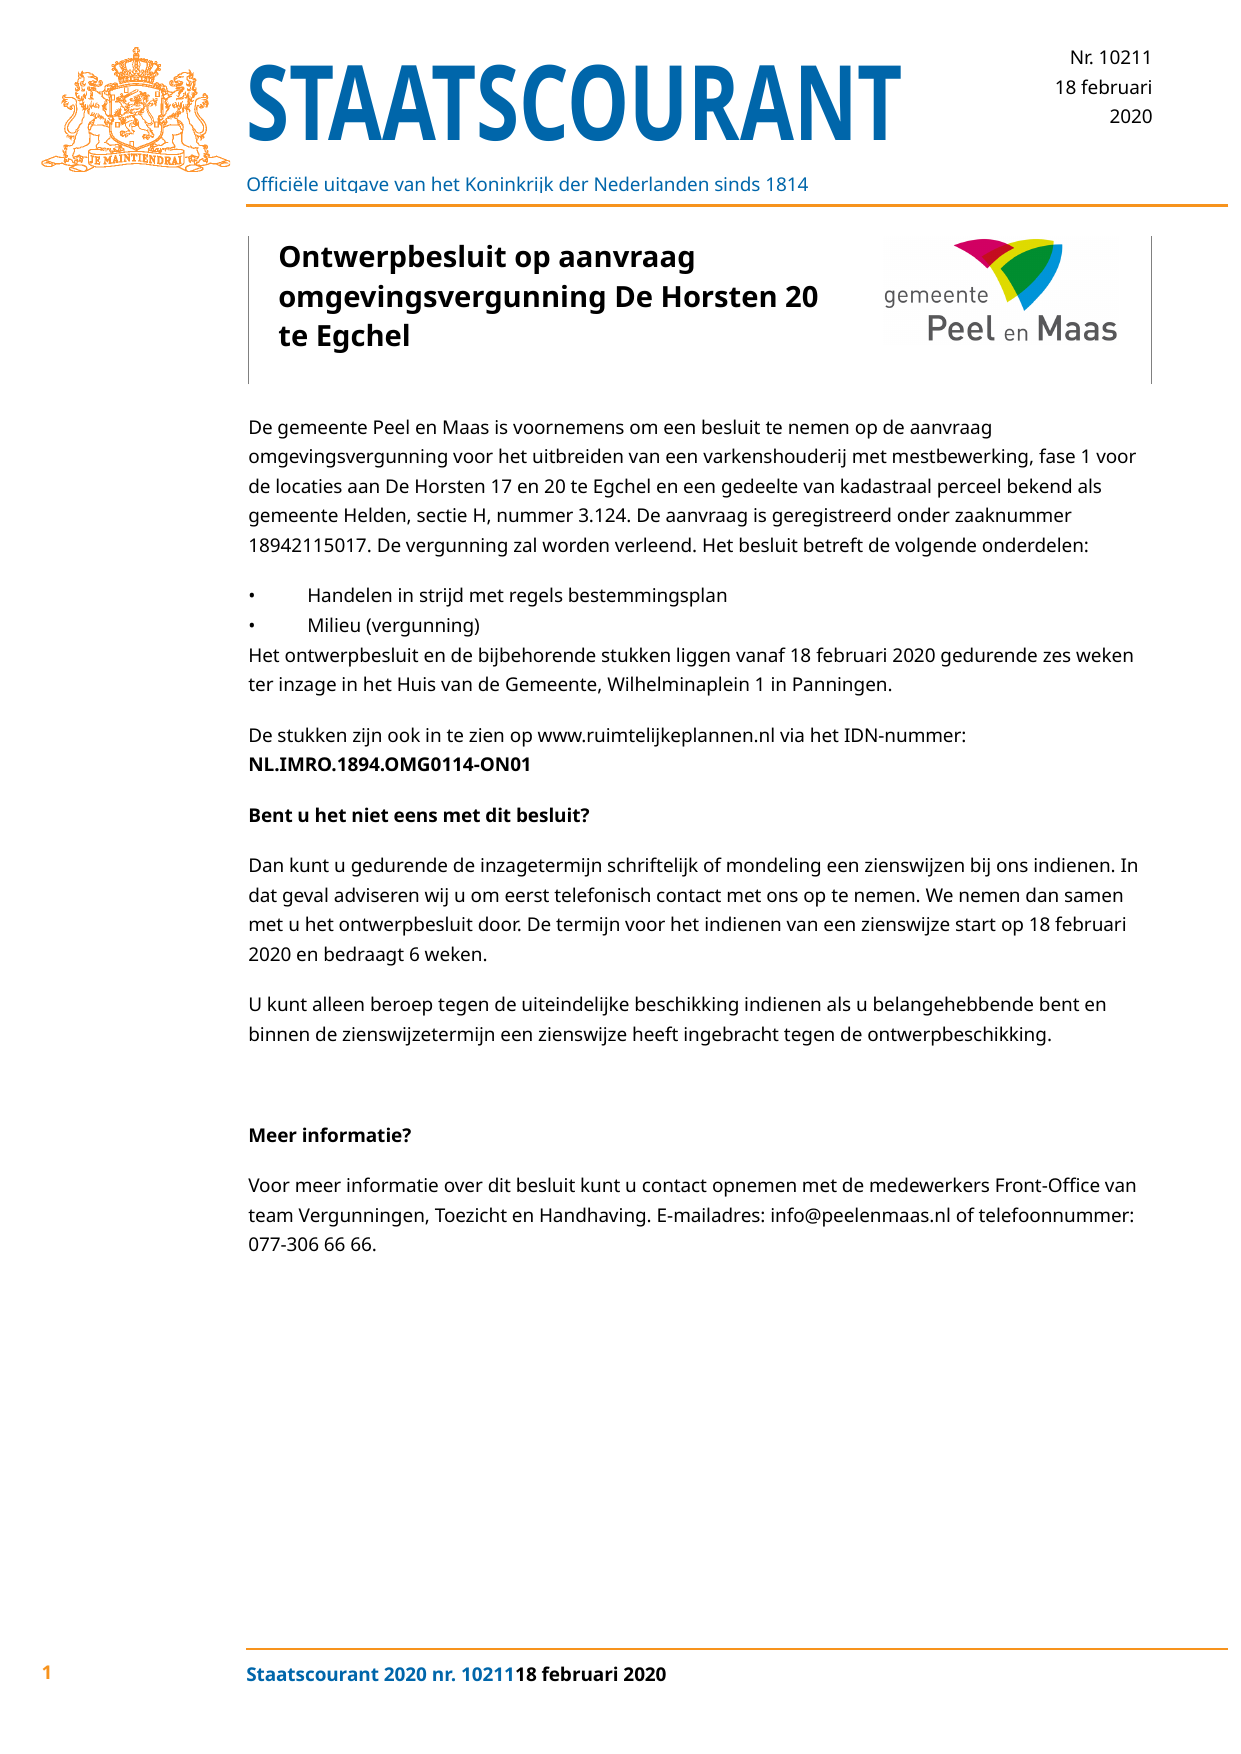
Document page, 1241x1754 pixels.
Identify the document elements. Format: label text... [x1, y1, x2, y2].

text De gemeente Peel en Maas is voornemens om een besluit te nemen op de aanvraag omgevingsvergunning voor het uitbreiden van een varkenshouderij met mestbewerking, fase 1 voor de locaties aan De Horsten 17 en 20 te Egchel en een gedeelte van kadastraal perceel bekend als gemeente Helden, sectie H, nummer 3.124. De aanvraag is geregistreerd onder zaaknummer 18942115017. De vergunning zal worden verleend. Het besluit betreft de volgende onderdelen: [248, 414, 1152, 558]
text U kunt alleen beroep tegen de uiteindelijke beschikking indienen als u belangehebbende bent en binnen de zienswijzetermijn een zienswijze heeft ingebracht tegen de ontwerpbeschikking. [248, 991, 1152, 1047]
table_header [850, 236, 1151, 384]
text Het ontwerpbesluit en de bijbehorende stukken liggen vanaf 18 februari 2020 gedurende zes weken ter inzage in het Huis van de Gemeente, Wilhelminaplein 1 in Panningen. [248, 642, 1152, 697]
text Bent u het niet eens met dit besluit? [248, 802, 1152, 828]
table_header Ontwerpbesluit op aanvraag omgevingsvergunning De Horsten 20 te Egchel [249, 236, 850, 384]
picture [41, 47, 231, 172]
text Voor meer informatie over dit besluit kunt u contact opnemen met de medewerkers Front-Office van team Vergunningen, Toezicht en Handhaving. E-mailadres: info@peelenmaas.nl of telefoonnummer: 077-306 66 66. [248, 1172, 1152, 1257]
picture [882, 236, 1119, 345]
text De stukken zijn ook in te zien op www.ruimtelijkeplannen.nl via het IDN-nummer: NL.IMRO.1894.OMG0114-ON01 [248, 722, 1152, 777]
list Milieu (vergunning) [248, 612, 1152, 638]
list Handelen in strijd met regels bestemmingsplan [248, 583, 1152, 608]
text Dan kunt u gedurende de inzagetermijn schriftelijk of mondeling een zienswijzen bij ons indienen. In dat geval adviseren wij u om eerst telefonisch contact met ons op te nemen. We nemen dan samen met u het ontwerpbesluit door. De termijn voor het indienen van een zienswijze start op 18 februari 2020 en bedraagt 6 weken. [248, 852, 1152, 967]
text Meer informatie? [248, 1122, 1152, 1148]
